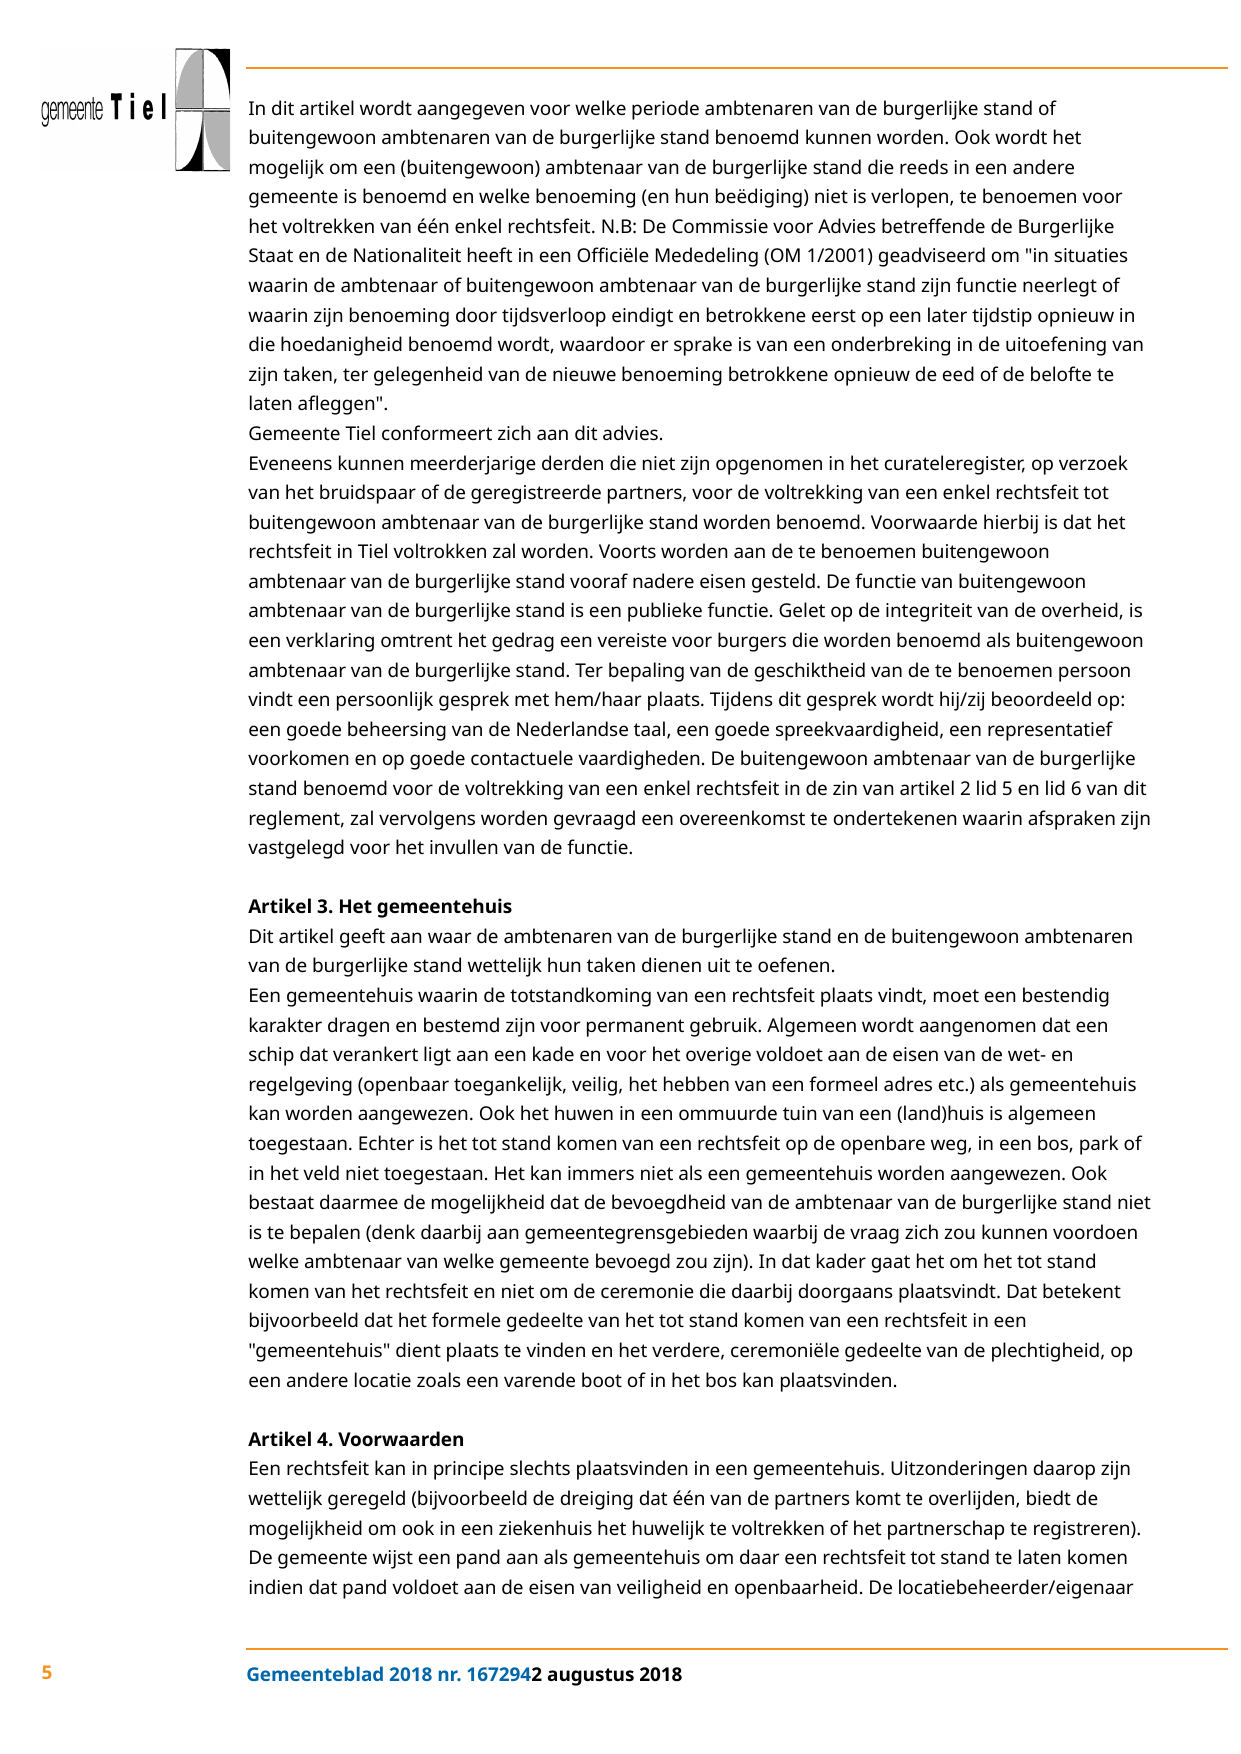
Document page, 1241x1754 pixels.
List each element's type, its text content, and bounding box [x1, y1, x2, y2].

text Een rechtsfeit kan in principe slechts plaatsvinden in een gemeentehuis. Uitzonderingen daarop zijn wettelijk geregeld (bijvoorbeeld de dreiging dat één van de partners komt te overlijden, biedt de mogelijkheid om ook in een ziekenhuis het huwelijk te voltrekken of het partnerschap te registreren). De gemeente wijst een pand aan als gemeentehuis om daar een rechtsfeit tot stand te laten komen indien dat pand voldoet aan de eisen van veiligheid en openbaarheid. De locatiebeheerder/eigenaar [248, 1456, 1152, 1600]
text Artikel 4. Voorwaarden [248, 1426, 1152, 1452]
text Eveneens kunnen meerderjarige derden die niet zijn opgenomen in het curateleregister, op verzoek van het bruidspaar of de geregistreerde partners, voor de voltrekking van een enkel rechtsfeit tot buitengewoon ambtenaar van de burgerlijke stand worden benoemd. Voorwaarde hierbij is dat het rechtsfeit in Tiel voltrokken zal worden. Voorts worden aan de te benoemen buitengewoon ambtenaar van de burgerlijke stand vooraf nadere eisen gesteld. De functie van buitengewoon ambtenaar van de burgerlijke stand is een publieke functie. Gelet op de integriteit van de overheid, is een verklaring omtrent het gedrag een vereiste voor burgers die worden benoemd als buitengewoon ambtenaar van de burgerlijke stand. Ter bepaling van de geschiktheid van de te benoemen persoon vindt een persoonlijk gesprek met hem/haar plaats. Tijdens dit gesprek wordt hij/zij beoordeeld op: een goede beheersing van de Nederlandse taal, een goede spreekvaardigheid, een representatief voorkomen en op goede contactuele vaardigheden. De buitengewoon ambtenaar van de burgerlijke stand benoemd voor de voltrekking van een enkel rechtsfeit in de zin van artikel 2 lid 5 en lid 6 van dit reglement, zal vervolgens worden gevraagd een overeenkomst te ondertekenen waarin afspraken zijn vastgelegd voor het invullen van de functie. [248, 450, 1152, 860]
text In dit artikel wordt aangegeven voor welke periode ambtenaren van de burgerlijke stand of buitengewoon ambtenaren van de burgerlijke stand benoemd kunnen worden. Ook wordt het mogelijk om een (buitengewoon) ambtenaar van de burgerlijke stand die reeds in een andere gemeente is benoemd en welke benoeming (en hun beëdiging) niet is verlopen, te benoemen voor het voltrekken van één enkel rechtsfeit. N.B: De Commissie voor Advies betreffende de Burgerlijke Staat en de Nationaliteit heeft in een Officiële Mededeling (OM 1/2001) geadviseerd om "in situaties waarin de ambtenaar of buitengewoon ambtenaar van de burgerlijke stand zijn functie neerlegt of waarin zijn benoeming door tijdsverloop eindigt en betrokkene eerst op een later tijdstip opnieuw in die hoedanigheid benoemd wordt, waardoor er sprake is van een onderbreking in de uitoefening van zijn taken, ter gelegenheid van de nieuwe benoeming betrokkene opnieuw de eed of de belofte te laten afleggen". [248, 95, 1152, 416]
text Artikel 3. Het gemeentehuis [248, 893, 1152, 919]
text Een gemeentehuis waarin de totstandkoming van een rechtsfeit plaats vindt, moet een bestendig karakter dragen en bestemd zijn voor permanent gebruik. Algemeen wordt aangenomen dat een schip dat verankert ligt aan een kade en voor het overige voldoet aan de eisen van de wet- en regelgeving (openbaar toegankelijk, veilig, het hebben van een formeel adres etc.) als gemeentehuis kan worden aangewezen. Ook het huwen in een ommuurde tuin van een (land)huis is algemeen toegestaan. Echter is het tot stand komen van een rechtsfeit op de openbare weg, in een bos, park of in het veld niet toegestaan. Het kan immers niet als een gemeentehuis worden aangewezen. Ook bestaat daarmee de mogelijkheid dat de bevoegdheid van de ambtenaar van de burgerlijke stand niet is te bepalen (denk daarbij aan gemeentegrensgebieden waarbij de vraag zich zou kunnen voordoen welke ambtenaar van welke gemeente bevoegd zou zijn). In dat kader gaat het om het tot stand komen van het rechtsfeit en niet om de ceremonie die daarbij doorgaans plaatsvindt. Dat betekent bijvoorbeeld dat het formele gedeelte van het tot stand komen van een rechtsfeit in een "gemeentehuis" dient plaats te vinden en het verdere, ceremoniële gedeelte van de plechtigheid, op een andere locatie zoals een varende boot of in het bos kan plaatsvinden. [248, 982, 1152, 1393]
text Gemeente Tiel conformeert zich aan dit advies. [248, 420, 1152, 446]
text Dit artikel geeft aan waar de ambtenaren van de burgerlijke stand en de buitengewoon ambtenaren van de burgerlijke stand wettelijk hun taken dienen uit te oefenen. [248, 923, 1152, 978]
picture [41, 47, 231, 172]
